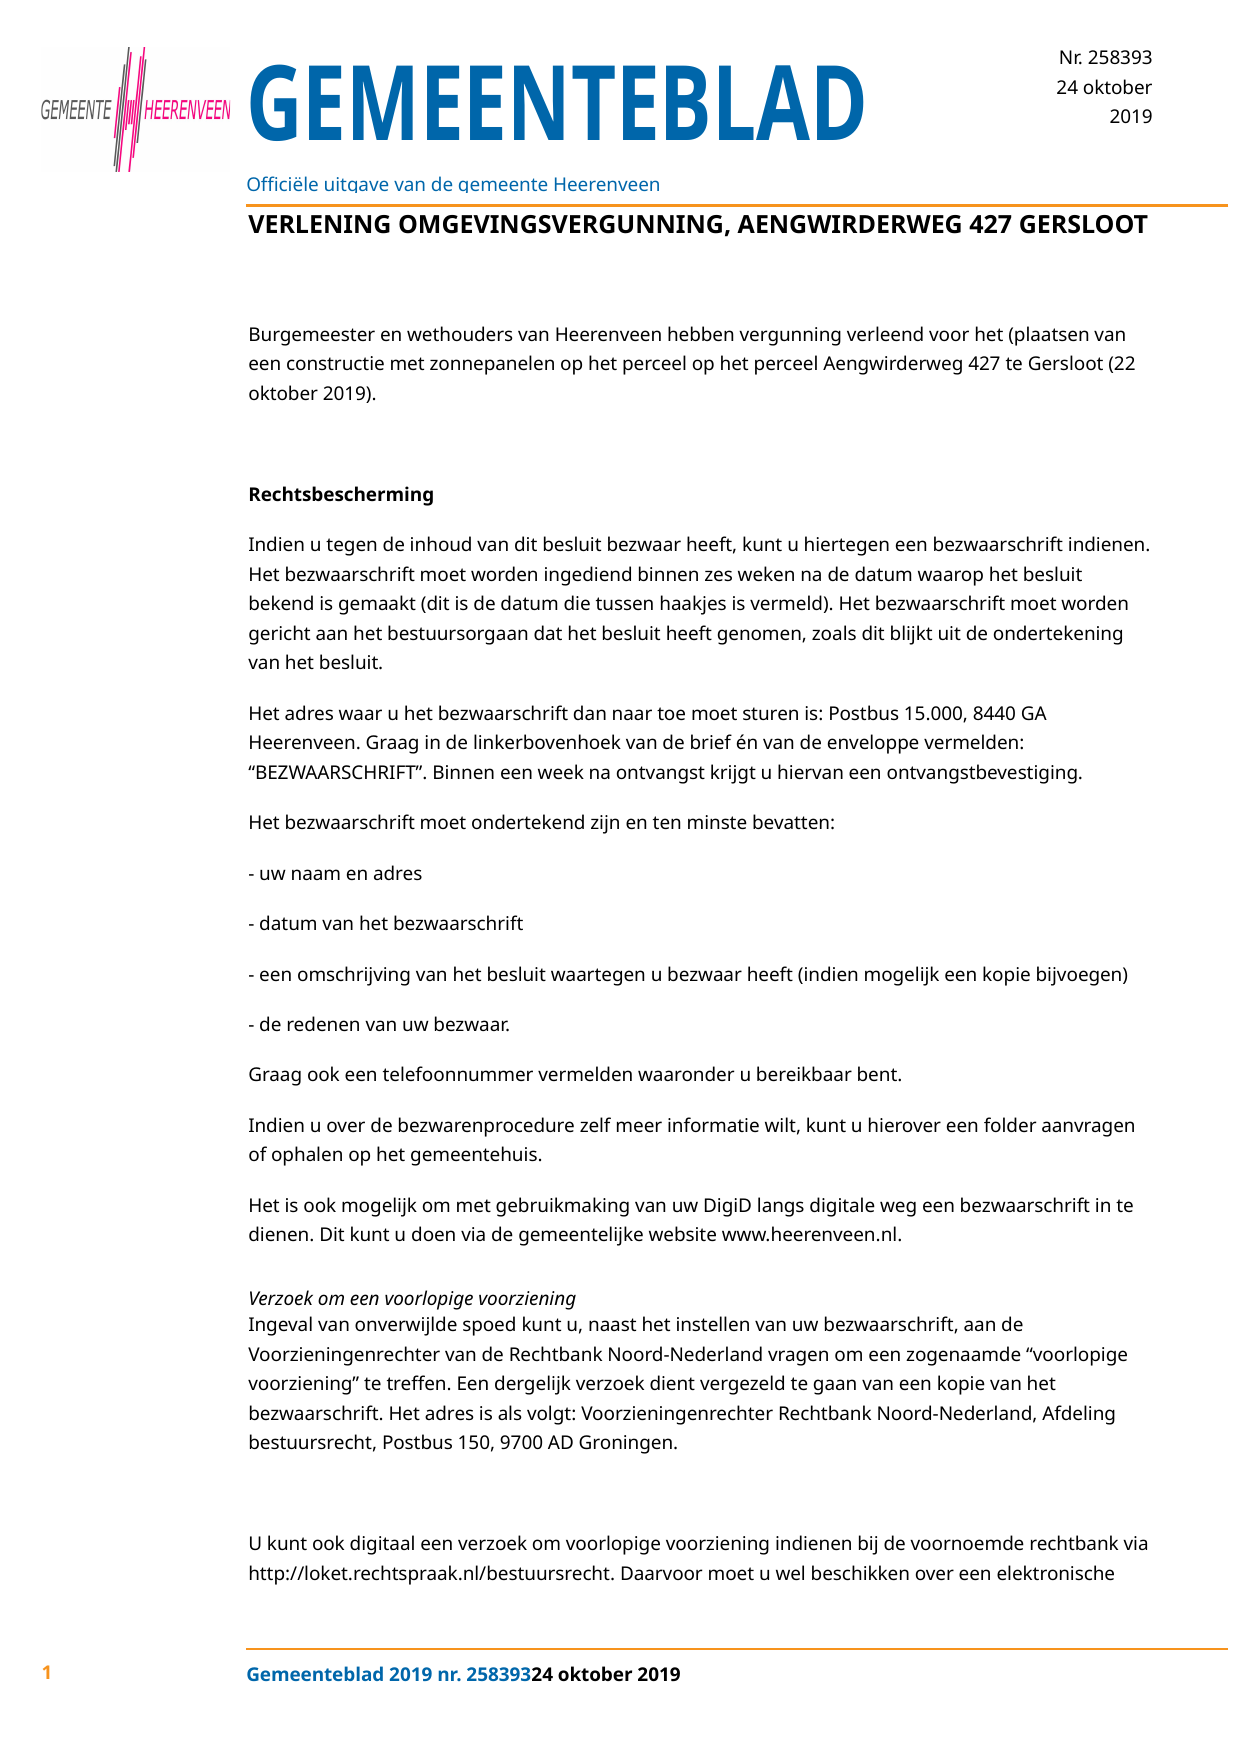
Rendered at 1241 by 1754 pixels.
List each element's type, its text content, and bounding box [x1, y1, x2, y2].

text U kunt ook digitaal een verzoek om voorlopige voorziening indienen bij de voornoemde rechtbank via http://loket.rechtspraak.nl/bestuursrecht. Daarvoor moet u wel beschikken over een elektronische [248, 1530, 1152, 1586]
text - datum van het bezwaarschrift [248, 910, 1152, 936]
text Graag ook een telefoonnummer vermelden waaronder u bereikbaar bent. [248, 1062, 1152, 1087]
text VERLENING OMGEVINGSVERGUNNING, AENGWIRDERWEG 427 GERSLOOT [248, 207, 1152, 241]
picture [41, 47, 231, 172]
text - een omschrijving van het besluit waartegen u bezwaar heeft (indien mogelijk een kopie bijvoegen) [248, 961, 1152, 986]
text Indien u over de bezwarenprocedure zelf meer informatie wilt, kunt u hierover een folder aanvragen of ophalen op het gemeentehuis. [248, 1112, 1152, 1167]
text Verzoek om een voorlopige voorziening [248, 1286, 1152, 1311]
text Rechtsbescherming [248, 481, 1152, 506]
text - de redenen van uw bezwaar. [248, 1011, 1152, 1037]
text Het is ook mogelijk om met gebruikmaking van uw DigiD langs digitale weg een bezwaarschrift in te dienen. Dit kunt u doen via de gemeentelijke website www.heerenveen.nl. [248, 1192, 1152, 1247]
text Ingeval van onverwijlde spoed kunt u, naast het instellen van uw bezwaarschrift, aan de Voorzieningenrechter van de Rechtbank Noord-Nederland vragen om een zogenaamde “voorlopige voorziening” te treffen. Een dergelijk verzoek dient vergezeld te gaan van een kopie van het bezwaarschrift. Het adres is als volgt: Voorzieningenrechter Rechtbank Noord-Nederland, Afdeling bestuursrecht, Postbus 150, 9700 AD Groningen. [248, 1311, 1152, 1455]
text Het bezwaarschrift moet ondertekend zijn en ten minste bevatten: [248, 809, 1152, 835]
text Burgemeester en wethouders van Heerenveen hebben vergunning verleend voor het (plaatsen van een constructie met zonnepanelen op het perceel op het perceel Aengwirderweg 427 te Gersloot (22 oktober 2019). [248, 321, 1152, 406]
text Indien u tegen de inhoud van dit besluit bezwaar heeft, kunt u hiertegen een bezwaarschrift indienen. Het bezwaarschrift moet worden ingediend binnen zes weken na de datum waarop het besluit bekend is gemaakt (dit is de datum die tussen haakjes is vermeld). Het bezwaarschrift moet worden gericht aan het bestuursorgaan dat het besluit heeft genomen, zoals dit blijkt uit de ondertekening van het besluit. [248, 531, 1152, 675]
text - uw naam en adres [248, 860, 1152, 886]
text Het adres waar u het bezwaarschrift dan naar toe moet sturen is: Postbus 15.000, 8440 GA Heerenveen. Graag in de linkerbovenhoek van de brief én van de enveloppe vermelden: “BEZWAARSCHRIFT”. Binnen een week na ontvangst krijgt u hiervan een ontvangstbevestiging. [248, 700, 1152, 785]
